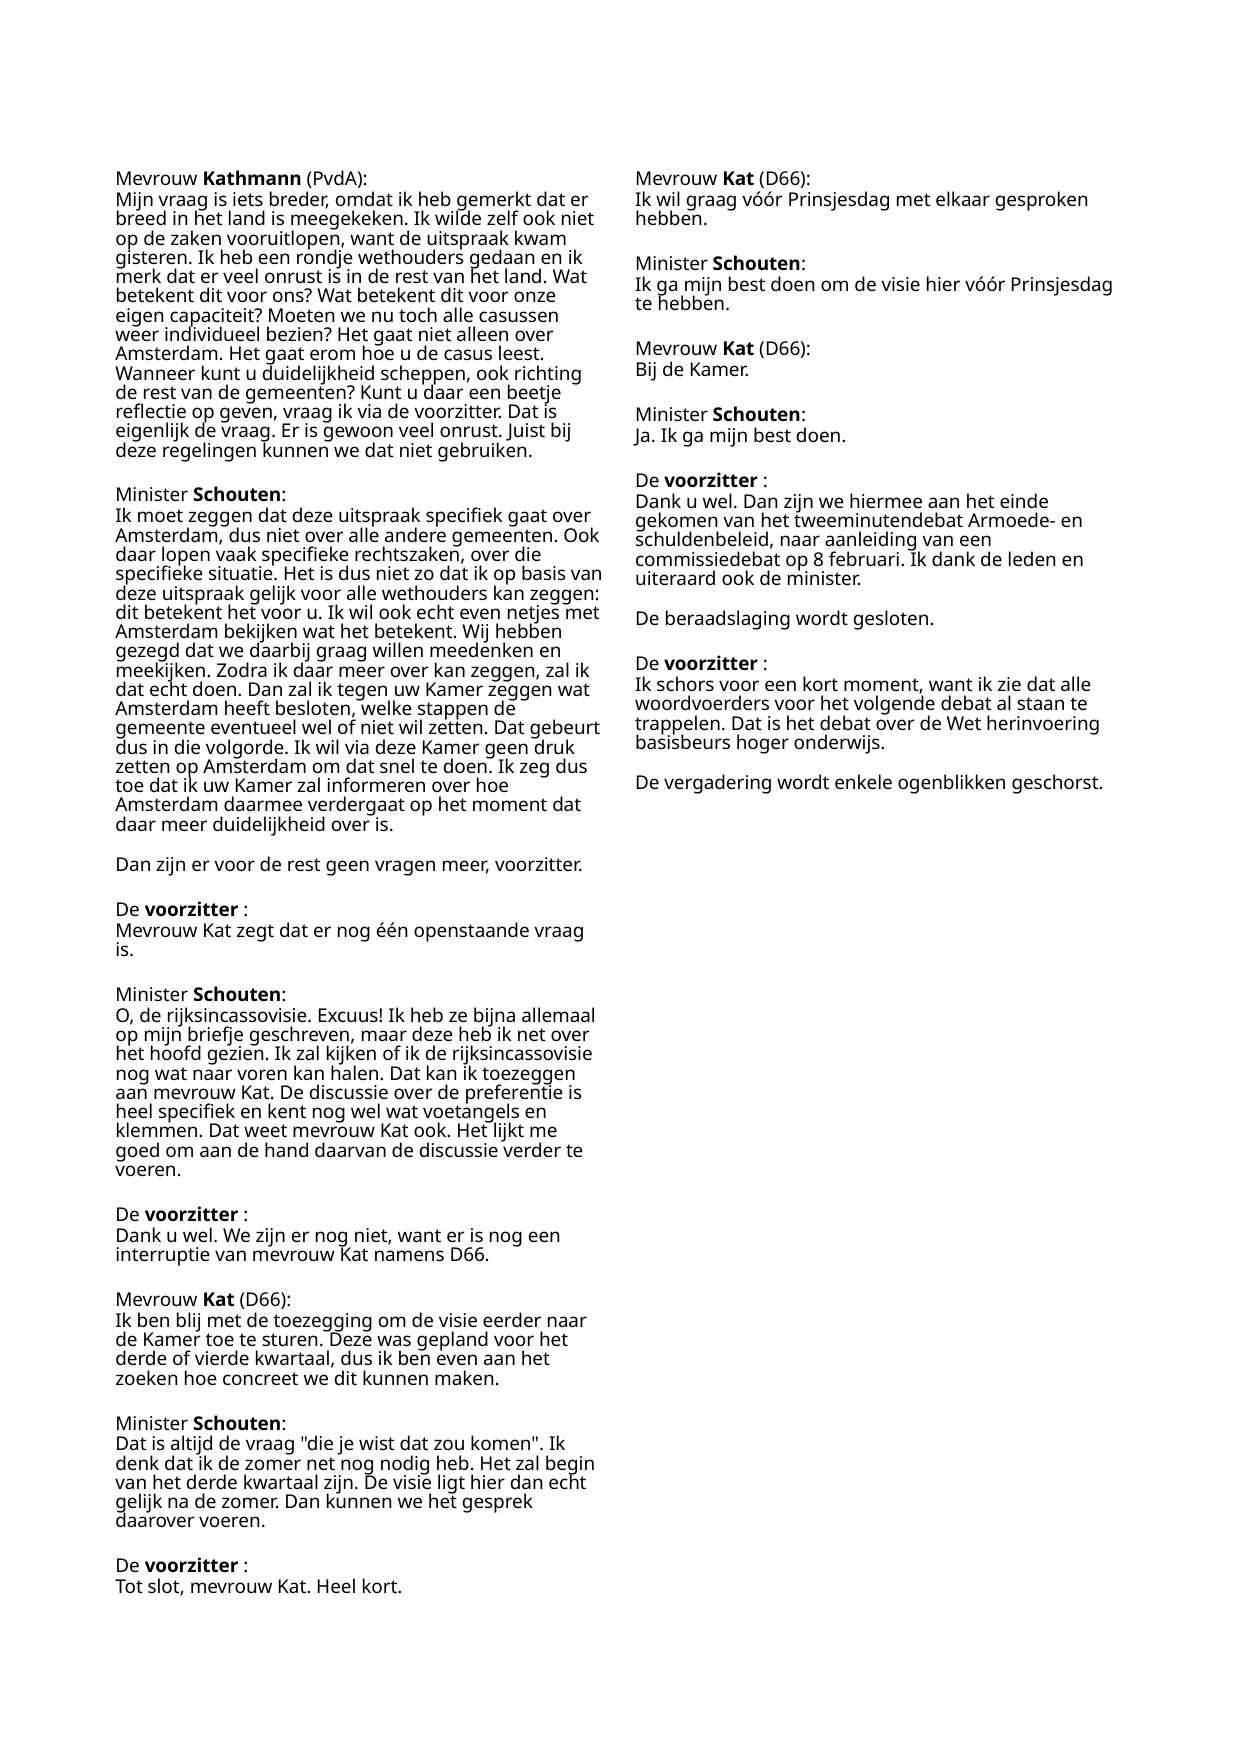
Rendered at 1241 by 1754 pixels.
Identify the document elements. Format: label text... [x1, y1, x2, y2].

text Ik ga mijn best doen om de visie hier vóór Prinsjesdag te hebben. [635, 276, 1125, 315]
text O, de rijksincassovisie. Excuus! Ik heb ze bijna allemaal op mijn briefje geschreven, maar deze heb ik net over het hoofd gezien. Ik zal kijken of ik de rijksincassovisie nog wat naar voren kan halen. Dat kan ik toezeggen aan mevrouw Kat. De discussie over de preferentie is heel specifiek en kent nog wel wat voetangels en klemmen. Dat weet mevrouw Kat ook. Het lijkt me goed om aan de hand daarvan de discussie verder te voeren. [115, 1007, 605, 1180]
text Mevrouw Kat (D66): [115, 1286, 605, 1312]
text Bij de Kamer. [635, 361, 1125, 381]
text Tot slot, mevrouw Kat. Heel kort. [115, 1578, 605, 1598]
text Minister Schouten: [115, 1410, 605, 1435]
text Dank u wel. We zijn er nog niet, want er is nog een interruptie van mevrouw Kat namens D66. [115, 1227, 605, 1265]
text Mevrouw Kat zegt dat er nog één openstaande vraag is. [115, 922, 605, 960]
text De beraadslaging wordt gesloten. [635, 610, 1125, 629]
text De voorzitter : [635, 650, 1125, 676]
text De voorzitter : [115, 896, 605, 922]
text Mevrouw Kathmann (PvdA): [115, 165, 605, 191]
text Dat is altijd de vraag "die je wist dat zou komen". Ik denk dat ik de zomer net nog nodig heb. Het zal begin van het derde kwartaal zijn. De visie ligt hier dan echt gelijk na de zomer. Dan kunnen we het gesprek daarover voeren. [115, 1435, 605, 1532]
text Minister Schouten: [115, 482, 605, 507]
text De voorzitter : [635, 467, 1125, 493]
text Ik moet zeggen dat deze uitspraak specifiek gaat over Amsterdam, dus niet over alle andere gemeenten. Ook daar lopen vaak specifieke rechtszaken, over die specifieke situatie. Het is dus niet zo dat ik op basis van deze uitspraak gelijk voor alle wethouders kan zeggen: dit betekent het voor u. Ik wil ook echt even netjes met Amsterdam bekijken wat het betekent. Wij hebben gezegd dat we daarbij graag willen meedenken en meekijken. Zodra ik daar meer over kan zeggen, zal ik dat echt doen. Dan zal ik tegen uw Kamer zeggen wat Amsterdam heeft besloten, welke stappen de gemeente eventueel wel of niet wil zetten. Dat gebeurt dus in die volgorde. Ik wil via deze Kamer geen druk zetten op Amsterdam om dat snel te doen. Ik zeg dus toe dat ik uw Kamer zal informeren over hoe Amsterdam daarmee verdergaat op het moment dat daar meer duidelijkheid over is. [115, 507, 605, 835]
text Dan zijn er voor de rest geen vragen meer, voorzitter. [115, 856, 605, 875]
text De voorzitter : [115, 1201, 605, 1227]
text Minister Schouten: [115, 981, 605, 1007]
text De voorzitter : [115, 1553, 605, 1578]
text Mevrouw Kat (D66): [635, 165, 1125, 191]
text Mijn vraag is iets breder, omdat ik heb gemerkt dat er breed in het land is meegekeken. Ik wilde zelf ook niet op de zaken vooruitlopen, want de uitspraak kwam gisteren. Ik heb een rondje wethouders gedaan en ik merk dat er veel onrust is in de rest van het land. Wat betekent dit voor ons? Wat betekent dit voor onze eigen capaciteit? Moeten we nu toch alle casussen weer individueel bezien? Het gaat niet alleen over Amsterdam. Het gaat erom hoe u de casus leest. Wanneer kunt u duidelijkheid scheppen, ook richting de rest van de gemeenten? Kunt u daar een beetje reflectie op geven, vraag ik via de voorzitter. Dat is eigenlijk de vraag. Er is gewoon veel onrust. Juist bij deze regelingen kunnen we dat niet gebruiken. [115, 191, 605, 461]
text Minister Schouten: [635, 250, 1125, 276]
text Minister Schouten: [635, 401, 1125, 427]
text Ik wil graag vóór Prinsjesdag met elkaar gesproken hebben. [635, 191, 1125, 229]
text Mevrouw Kat (D66): [635, 336, 1125, 361]
text De vergadering wordt enkele ogenblikken geschorst. [635, 774, 1125, 793]
text Dank u wel. Dan zijn we hiermee aan het einde gekomen van het tweeminutendebat Armoede- en schuldenbeleid, naar aanleiding van een commissiedebat op 8 februari. Ik dank de leden en uiteraard ook de minister. [635, 493, 1125, 589]
text Ik ben blij met de toezegging om de visie eerder naar de Kamer toe te sturen. Deze was gepland voor het derde of vierde kwartaal, dus ik ben even aan het zoeken hoe concreet we dit kunnen maken. [115, 1312, 605, 1389]
text Ik schors voor een kort moment, want ik zie dat alle woordvoerders voor het volgende debat al staan te trappelen. Dat is het debat over de Wet herinvoering basisbeurs hoger onderwijs. [635, 676, 1125, 753]
text Ja. Ik ga mijn best doen. [635, 427, 1125, 446]
